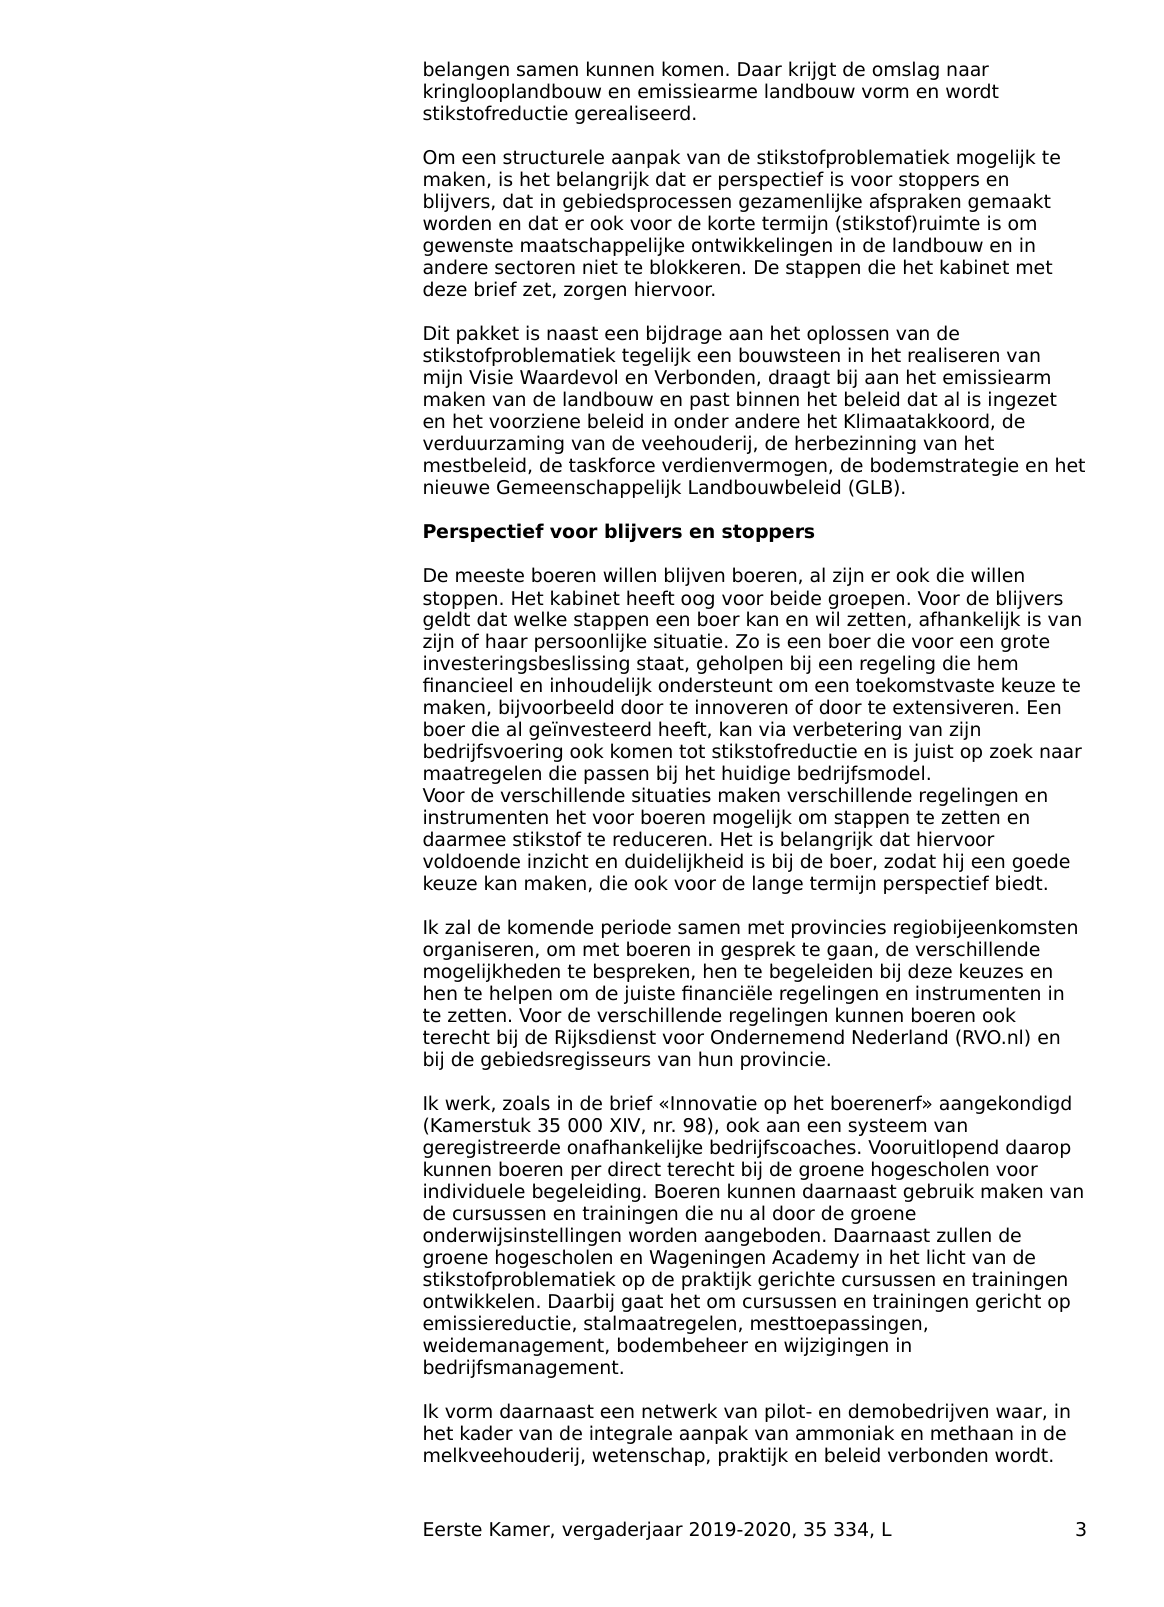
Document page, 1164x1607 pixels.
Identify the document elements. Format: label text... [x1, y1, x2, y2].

text Voor de verschillende situaties maken verschillende regelingen en instrumenten het voor boeren mogelijk om stappen te zetten en daarmee stikstof te reduceren. Het is belangrijk dat hiervoor voldoende inzicht en duidelijkheid is bij de boer, zodat hij een goede keuze kan maken, die ook voor de lange termijn perspectief biedt. [422, 785, 1087, 895]
text Dit pakket is naast een bijdrage aan het oplossen van de stikstofproblematiek tegelijk een bouwsteen in het realiseren van mijn Visie Waardevol en Verbonden, draagt bij aan het emissiearm maken van de landbouw en past binnen het beleid dat al is ingezet en het voorziene beleid in onder andere het Klimaatakkoord, de verduurzaming van de veehouderij, de herbezinning van het mestbeleid, de taskforce verdienvermogen, de bodemstrategie en het nieuwe Gemeenschappelijk Landbouwbeleid (GLB). [422, 323, 1087, 499]
text Om een structurele aanpak van de stikstofproblematiek mogelijk te maken, is het belangrijk dat er perspectief is voor stoppers en blijvers, dat in gebiedsprocessen gezamenlijke afspraken gemaakt worden en dat er ook voor de korte termijn (stikstof)ruimte is om gewenste maatschappelijke ontwikkelingen in de landbouw en in andere sectoren niet te blokkeren. De stappen die het kabinet met deze brief zet, zorgen hiervoor. [422, 147, 1087, 301]
text belangen samen kunnen komen. Daar krijgt de omslag naar kringlooplandbouw en emissiearme landbouw vorm en wordt stikstofreductie gerealiseerd. [422, 59, 1087, 125]
text Ik werk, zoals in de brief «Innovatie op het boerenerf» aangekondigd (Kamerstuk 35 000 XIV, nr. 98), ook aan een systeem van geregistreerde onafhankelijke bedrijfscoaches. Vooruitlopend daarop kunnen boeren per direct terecht bij de groene hogescholen voor individuele begeleiding. Boeren kunnen daarnaast gebruik maken van de cursussen en trainingen die nu al door de groene onderwijsinstellingen worden aangeboden. Daarnaast zullen de groene hogescholen en Wageningen Academy in het licht van de stikstofproblematiek op de praktijk gerichte cursussen en trainingen ontwikkelen. Daarbij gaat het om cursussen en trainingen gericht op emissiereductie, stalmaatregelen, mesttoepassingen, weidemanagement, bodembeheer en wijzigingen in bedrijfsmanagement. [422, 1093, 1087, 1379]
text Ik vorm daarnaast een netwerk van pilot- en demobedrijven waar, in het kader van de integrale aanpak van ammoniak en methaan in de melkveehouderij, wetenschap, praktijk en beleid verbonden wordt. [422, 1401, 1087, 1467]
text Ik zal de komende periode samen met provincies regiobijeenkomsten organiseren, om met boeren in gesprek te gaan, de verschillende mogelijkheden te bespreken, hen te begeleiden bij deze keuzes en hen te helpen om de juiste financiële regelingen en instrumenten in te zetten. Voor de verschillende regelingen kunnen boeren ook terecht bij de Rijksdienst voor Ondernemend Nederland (RVO.nl) en bij de gebiedsregisseurs van hun provincie. [422, 917, 1087, 1071]
subtitle Perspectief voor blijvers en stoppers [422, 521, 1087, 543]
text De meeste boeren willen blijven boeren, al zijn er ook die willen stoppen. Het kabinet heeft oog voor beide groepen. Voor de blijvers geldt dat welke stappen een boer kan en wil zetten, afhankelijk is van zijn of haar persoonlijke situatie. Zo is een boer die voor een grote investeringsbeslissing staat, geholpen bij een regeling die hem financieel en inhoudelijk ondersteunt om een toekomstvaste keuze te maken, bijvoorbeeld door te innoveren of door te extensiveren. Een boer die al geïnvesteerd heeft, kan via verbetering van zijn bedrijfsvoering ook komen tot stikstofreductie en is juist op zoek naar maatregelen die passen bij het huidige bedrijfsmodel. [422, 565, 1087, 785]
